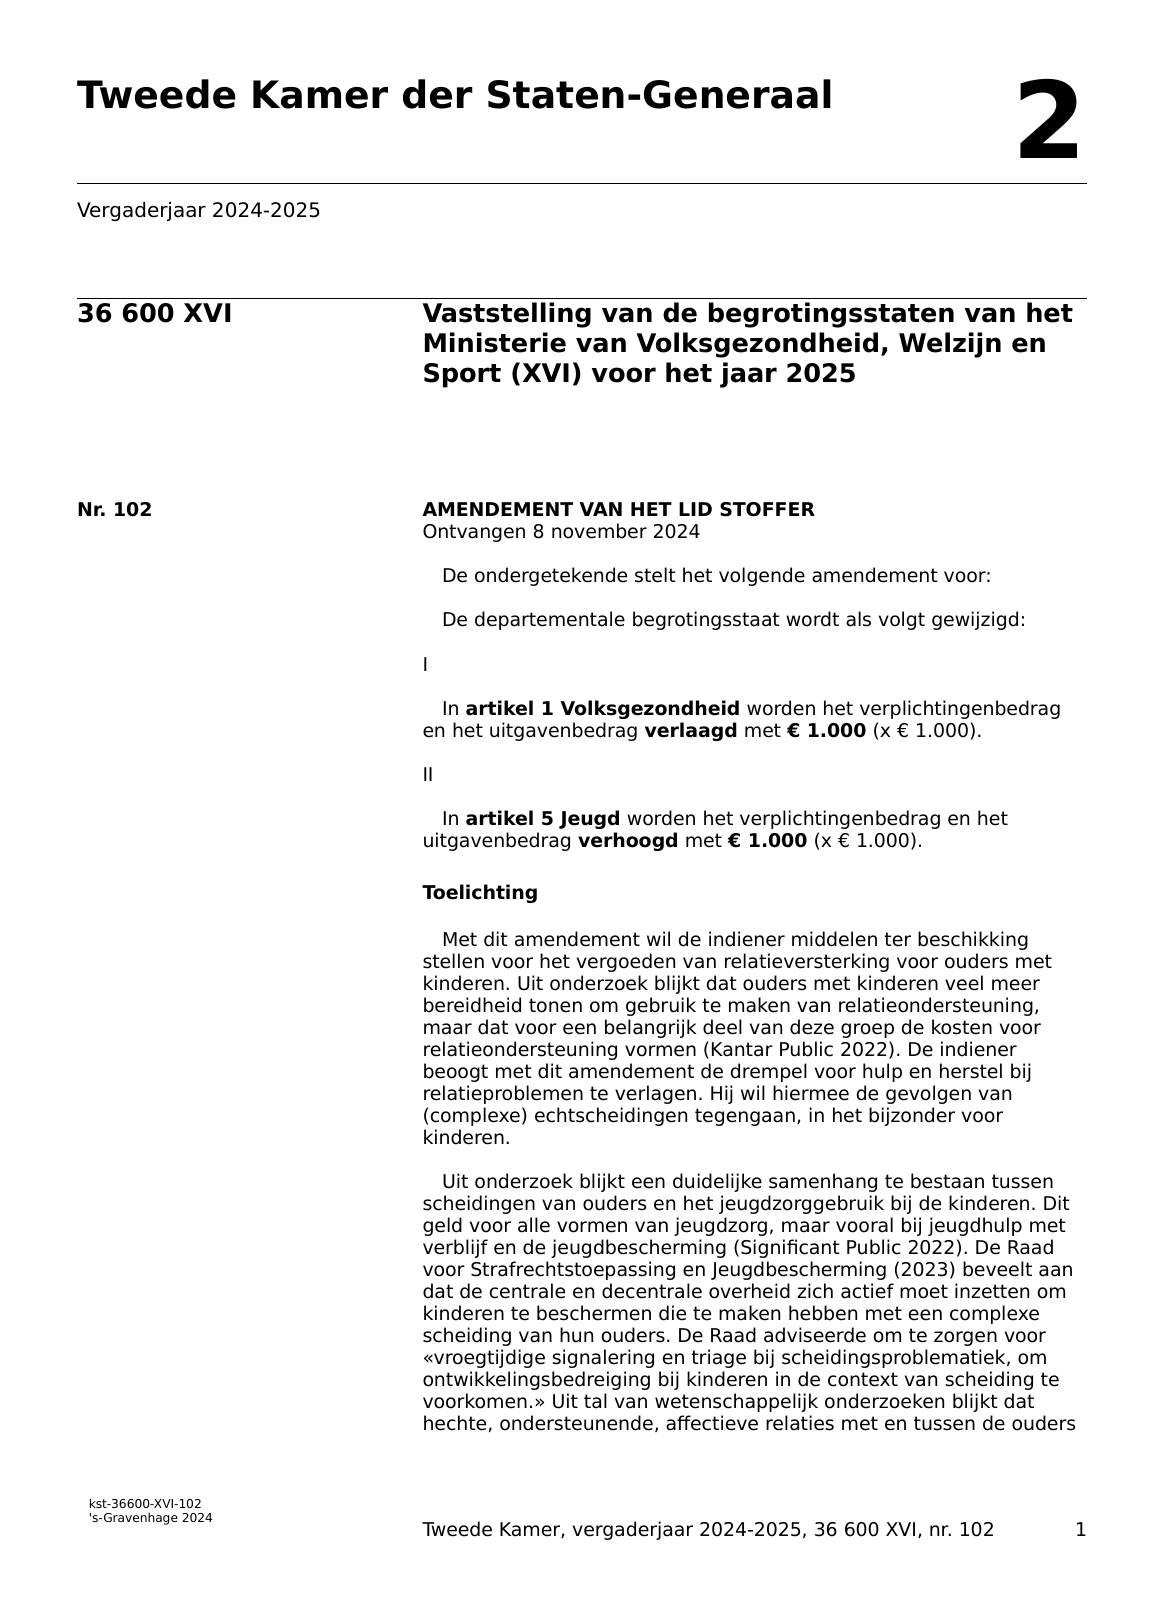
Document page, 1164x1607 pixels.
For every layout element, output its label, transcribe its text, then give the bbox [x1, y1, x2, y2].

subtitle 36 600 XVI Vaststelling van de begrotingsstaten van het Ministerie van Volksgezondheid, Welzijn en Sport (XVI) voor het jaar 2025 [77, 299, 1087, 388]
text Ontvangen 8 november 2024 [422, 521, 1087, 543]
table_cell Vergaderjaar 2024-2025 [77, 184, 1087, 298]
text I [422, 653, 1087, 676]
text II [422, 764, 1087, 786]
table_header Tweede Kamer der Staten-Generaal [77, 59, 886, 183]
text In artikel 1 Volksgezondheid worden het verplichtingenbedrag en het uitgavenbedrag verlaagd met € 1.000 (x € 1.000). [422, 698, 1087, 742]
subtitle Nr. 102 AMENDEMENT VAN HET LID STOFFER [77, 499, 1087, 521]
text De ondergetekende stelt het volgende amendement voor: [422, 565, 1087, 587]
subtitle Toelichting [422, 882, 1087, 904]
text Met dit amendement wil de indiener middelen ter beschikking stellen voor het vergoeden van relatieversterking voor ouders met kinderen. Uit onderzoek blijkt dat ouders met kinderen veel meer bereidheid tonen om gebruik te maken van relatieondersteuning, maar dat voor een belangrijk deel van deze groep de kosten voor relatieondersteuning vormen (Kantar Public 2022). De indiener beoogt met dit amendement de drempel voor hulp en herstel bij relatieproblemen te verlagen. Hij wil hiermee de gevolgen van (complexe) echtscheidingen tegengaan, in het bijzonder voor kinderen. [422, 929, 1087, 1149]
text 's-Gravenhage 2024 [88, 1511, 323, 1525]
table_header 2 [886, 59, 1087, 183]
text kst-36600-XVI-102 [88, 1497, 323, 1511]
text In artikel 5 Jeugd worden het verplichtingenbedrag en het uitgavenbedrag verhoogd met € 1.000 (x € 1.000). [422, 808, 1087, 852]
text Uit onderzoek blijkt een duidelijke samenhang te bestaan tussen scheidingen van ouders en het jeugdzorggebruik bij de kinderen. Dit geld voor alle vormen van jeugdzorg, maar vooral bij jeugdhulp met verblijf en de jeugdbescherming (Significant Public 2022). De Raad voor Strafrechtstoepassing en Jeugdbescherming (2023) beveelt aan dat de centrale en decentrale overheid zich actief moet inzetten om kinderen te beschermen die te maken hebben met een complexe scheiding van hun ouders. De Raad adviseerde om te zorgen voor «vroegtijdige signalering en triage bij scheidingsproblematiek, om ontwikkelingsbedreiging bij kinderen in de context van scheiding te voorkomen.» Uit tal van wetenschappelijk onderzoeken blijkt dat hechte, ondersteunende, affectieve relaties met en tussen de ouders [422, 1171, 1087, 1435]
text De departementale begrotingsstaat wordt als volgt gewijzigd: [422, 609, 1087, 631]
